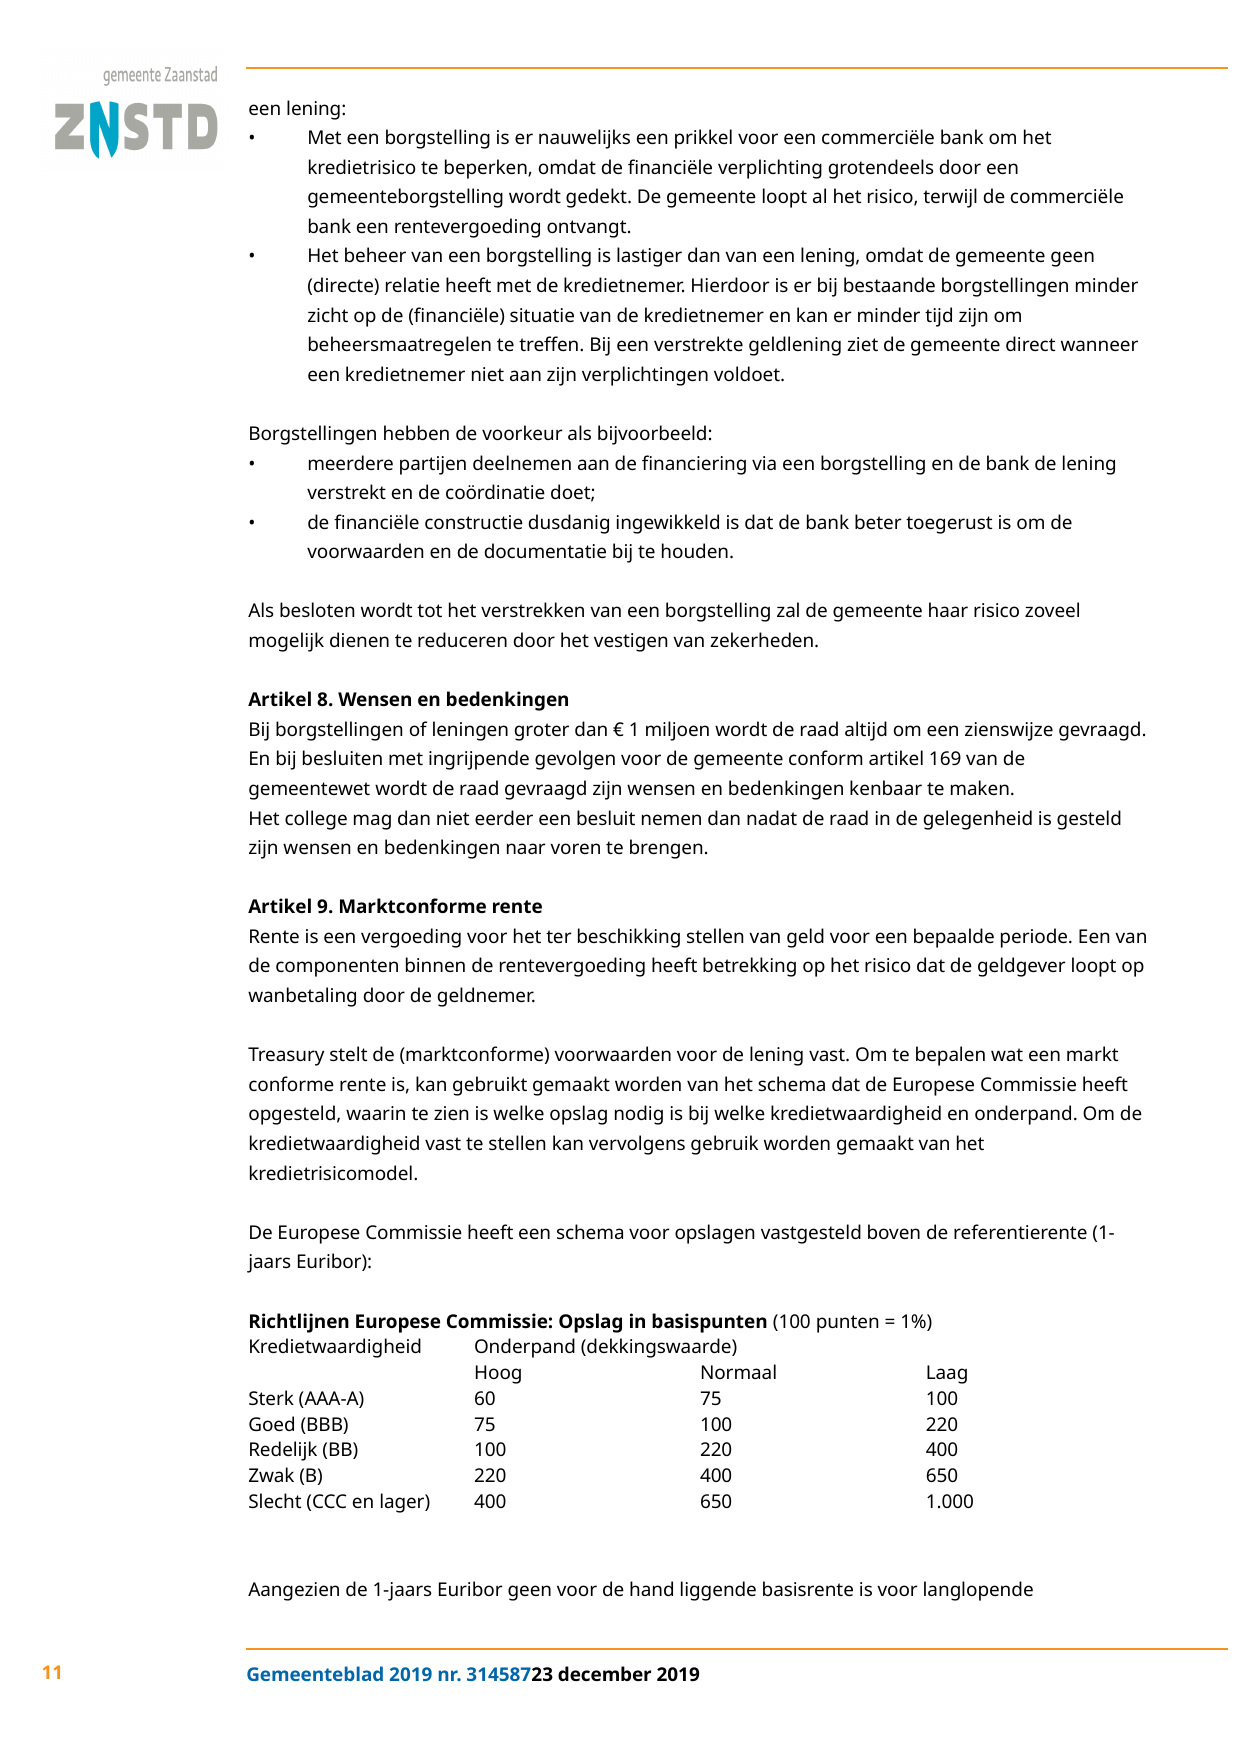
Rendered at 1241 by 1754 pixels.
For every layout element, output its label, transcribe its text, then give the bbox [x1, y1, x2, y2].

text Artikel 8. Wensen en bedenkingen [248, 686, 1152, 712]
text Bij borgstellingen of leningen groter dan € 1 miljoen wordt de raad altijd om een zienswijze gevraagd. [248, 716, 1152, 742]
table_cell 75 [700, 1385, 926, 1411]
text Treasury stelt de (marktconforme) voorwaarden voor de lening vast. Om te bepalen wat een markt conforme rente is, kan gebruikt gemaakt worden van het schema dat de Europese Commissie heeft opgesteld, waarin te zien is welke opslag nodig is bij welke kredietwaardigheid en onderpand. Om de kredietwaardigheid vast te stellen kan vervolgens gebruik worden gemaakt van het kredietrisicomodel. [248, 1041, 1152, 1186]
text Rente is een vergoeding voor het ter beschikking stellen van geld voor een bepaalde periode. Een van de componenten binnen de rentevergoeding heeft betrekking op het risico dat de geldgever loopt op wanbetaling door de geldnemer. [248, 923, 1152, 1008]
text Artikel 9. Marktconforme rente [248, 893, 1152, 919]
list Het beheer van een borgstelling is lastiger dan van een lening, omdat de gemeente geen (directe) relatie heeft met de kredietnemer. Hierdoor is er bij bestaande borgstellingen minder zicht op de (financiële) situatie van de kredietnemer en kan er minder tijd zijn om beheersmaatregelen te treffen. Bij een verstrekte geldlening ziet de gemeente direct wanneer een kredietnemer niet aan zijn verplichtingen voldoet. [248, 243, 1152, 387]
table_cell Sterk (AAA-A) [248, 1385, 474, 1411]
table_cell Goed (BBB) [248, 1411, 474, 1436]
picture [41, 47, 231, 172]
list meerdere partijen deelnemen aan de financiering via een borgstelling en de bank de lening verstrekt en de coördinatie doet; [248, 450, 1152, 505]
table_cell 1.000 [926, 1488, 1152, 1514]
table_cell 650 [700, 1488, 926, 1514]
text De Europese Commissie heeft een schema voor opslagen vastgesteld boven de referentierente (1-jaars Euribor): [248, 1219, 1152, 1274]
text En bij besluiten met ingrijpende gevolgen voor de gemeente conform artikel 169 van de gemeentewet wordt de raad gevraagd zijn wensen en bedenkingen kenbaar te maken. [248, 746, 1152, 801]
table_cell Redelijk (BB) [248, 1436, 474, 1462]
table_cell [248, 1359, 474, 1385]
table_cell 400 [700, 1462, 926, 1488]
table_cell 100 [926, 1385, 1152, 1411]
table_header Richtlijnen Europese Commissie: Opslag in basispunten (100 punten = 1%) [248, 1308, 1152, 1333]
table_cell 75 [474, 1411, 700, 1436]
table_cell 220 [474, 1462, 700, 1488]
table_cell 400 [926, 1436, 1152, 1462]
list de financiële constructie dusdanig ingewikkeld is dat de bank beter toegerust is om de voorwaarden en de documentatie bij te houden. [248, 509, 1152, 564]
table_cell 100 [474, 1436, 700, 1462]
table_cell 650 [926, 1462, 1152, 1488]
table_cell 220 [700, 1436, 926, 1462]
text Borgstellingen hebben de voorkeur als bijvoorbeeld: [248, 420, 1152, 446]
table_cell Slecht (CCC en lager) [248, 1488, 474, 1514]
table_cell 400 [474, 1488, 700, 1514]
table_cell Laag [926, 1359, 1152, 1385]
text Aangezien de 1-jaars Euribor geen voor de hand liggende basisrente is voor langlopende [248, 1576, 1152, 1602]
text een lening: [248, 95, 1152, 121]
table_cell Kredietwaardigheid [248, 1334, 474, 1359]
table_cell Normaal [700, 1359, 926, 1385]
table_cell Zwak (B) [248, 1462, 474, 1488]
table_cell Hoog [474, 1359, 700, 1385]
table_cell Onderpand (dekkingswaarde) [474, 1334, 1152, 1359]
text Het college mag dan niet eerder een besluit nemen dan nadat de raad in de gelegenheid is gesteld zijn wensen en bedenkingen naar voren te brengen. [248, 805, 1152, 860]
table_cell 100 [700, 1411, 926, 1436]
table_cell 60 [474, 1385, 700, 1411]
list Met een borgstelling is er nauwelijks een prikkel voor een commerciële bank om het kredietrisico te beperken, omdat de financiële verplichting grotendeels door een gemeenteborgstelling wordt gedekt. De gemeente loopt al het risico, terwijl de commerciële bank een rentevergoeding ontvangt. [248, 124, 1152, 239]
table_cell 220 [926, 1411, 1152, 1436]
text Als besloten wordt tot het verstrekken van een borgstelling zal de gemeente haar risico zoveel mogelijk dienen te reduceren door het vestigen van zekerheden. [248, 598, 1152, 653]
